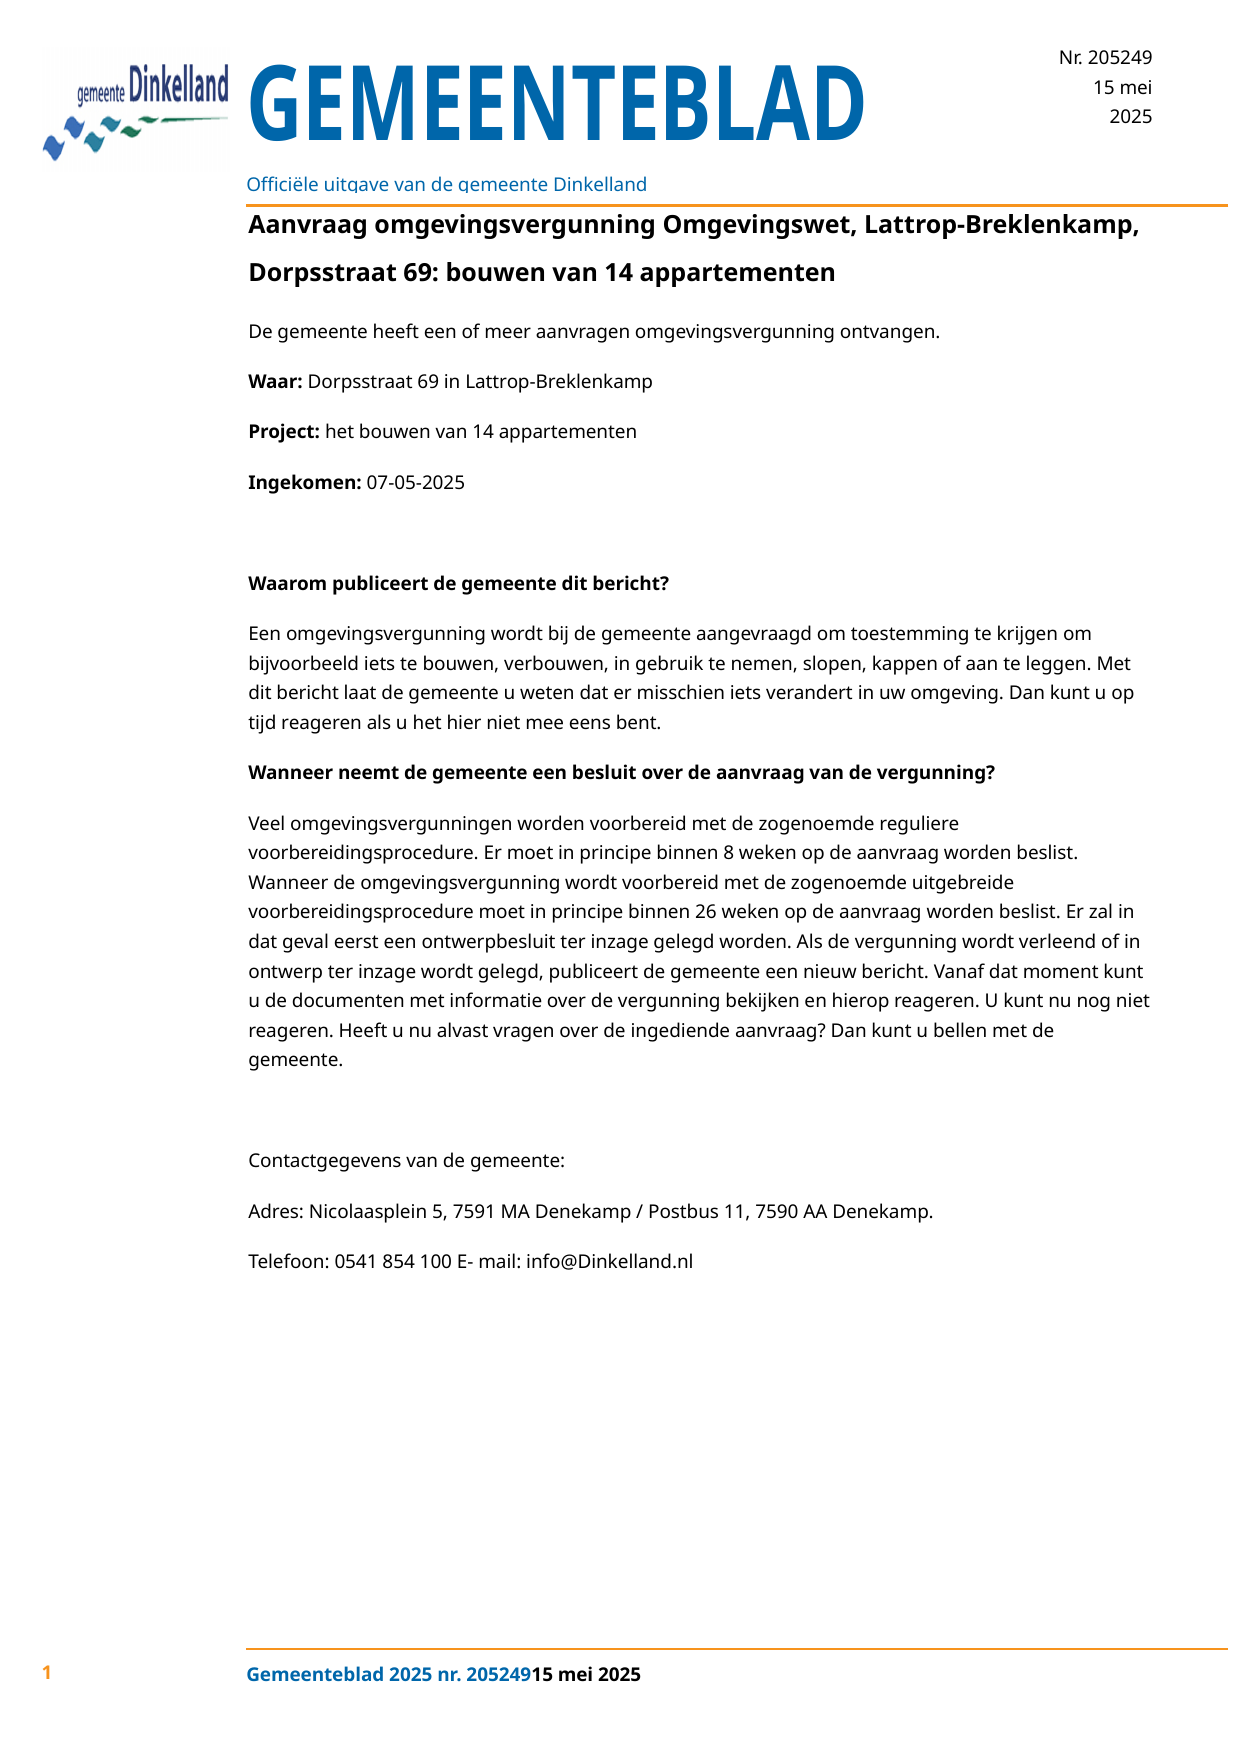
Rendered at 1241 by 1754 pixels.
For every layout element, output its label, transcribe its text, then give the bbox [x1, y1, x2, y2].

text Waarom publiceert de gemeente dit bericht? [248, 570, 1152, 596]
text Adres: Nicolaasplein 5, 7591 MA Denekamp / Postbus 11, 7590 AA Denekamp. [248, 1198, 1152, 1224]
text Waar: Dorpsstraat 69 in Lattrop-Breklenkamp [248, 368, 1152, 394]
text Contactgegevens van de gemeente: [248, 1147, 1152, 1173]
text De gemeente heeft een of meer aanvragen omgevingsvergunning ontvangen. [248, 318, 1152, 344]
text Ingekomen: 07-05-2025 [248, 469, 1152, 495]
text Aanvraag omgevingsvergunning Omgevingswet, Lattrop-Breklenkamp, Dorpsstraat 69: bouwen van 14 appartementen [248, 207, 1152, 288]
picture [41, 47, 231, 172]
text Telefoon: 0541 854 100 E- mail: info@Dinkelland.nl [248, 1248, 1152, 1274]
text Wanneer neemt de gemeente een besluit over de aanvraag van de vergunning? [248, 759, 1152, 785]
text Veel omgevingsvergunningen worden voorbereid met de zogenoemde reguliere voorbereidingsprocedure. Er moet in principe binnen 8 weken op de aanvraag worden beslist. Wanneer de omgevingsvergunning wordt voorbereid met de zogenoemde uitgebreide voorbereidingsprocedure moet in principe binnen 26 weken op de aanvraag worden beslist. Er zal in dat geval eerst een ontwerpbesluit ter inzage gelegd worden. Als de vergunning wordt verleend of in ontwerp ter inzage wordt gelegd, publiceert de gemeente een nieuw bericht. Vanaf dat moment kunt u de documenten met informatie over de vergunning bekijken en hierop reageren. U kunt nu nog niet reageren. Heeft u nu alvast vragen over de ingediende aanvraag? Dan kunt u bellen met de gemeente. [248, 810, 1152, 1072]
text Project: het bouwen van 14 appartementen [248, 419, 1152, 444]
text Een omgevingsvergunning wordt bij de gemeente aangevraagd om toestemming te krijgen om bijvoorbeeld iets te bouwen, verbouwen, in gebruik te nemen, slopen, kappen of aan te leggen. Met dit bericht laat de gemeente u weten dat er misschien iets verandert in uw omgeving. Dan kunt u op tijd reageren als u het hier niet mee eens bent. [248, 620, 1152, 735]
